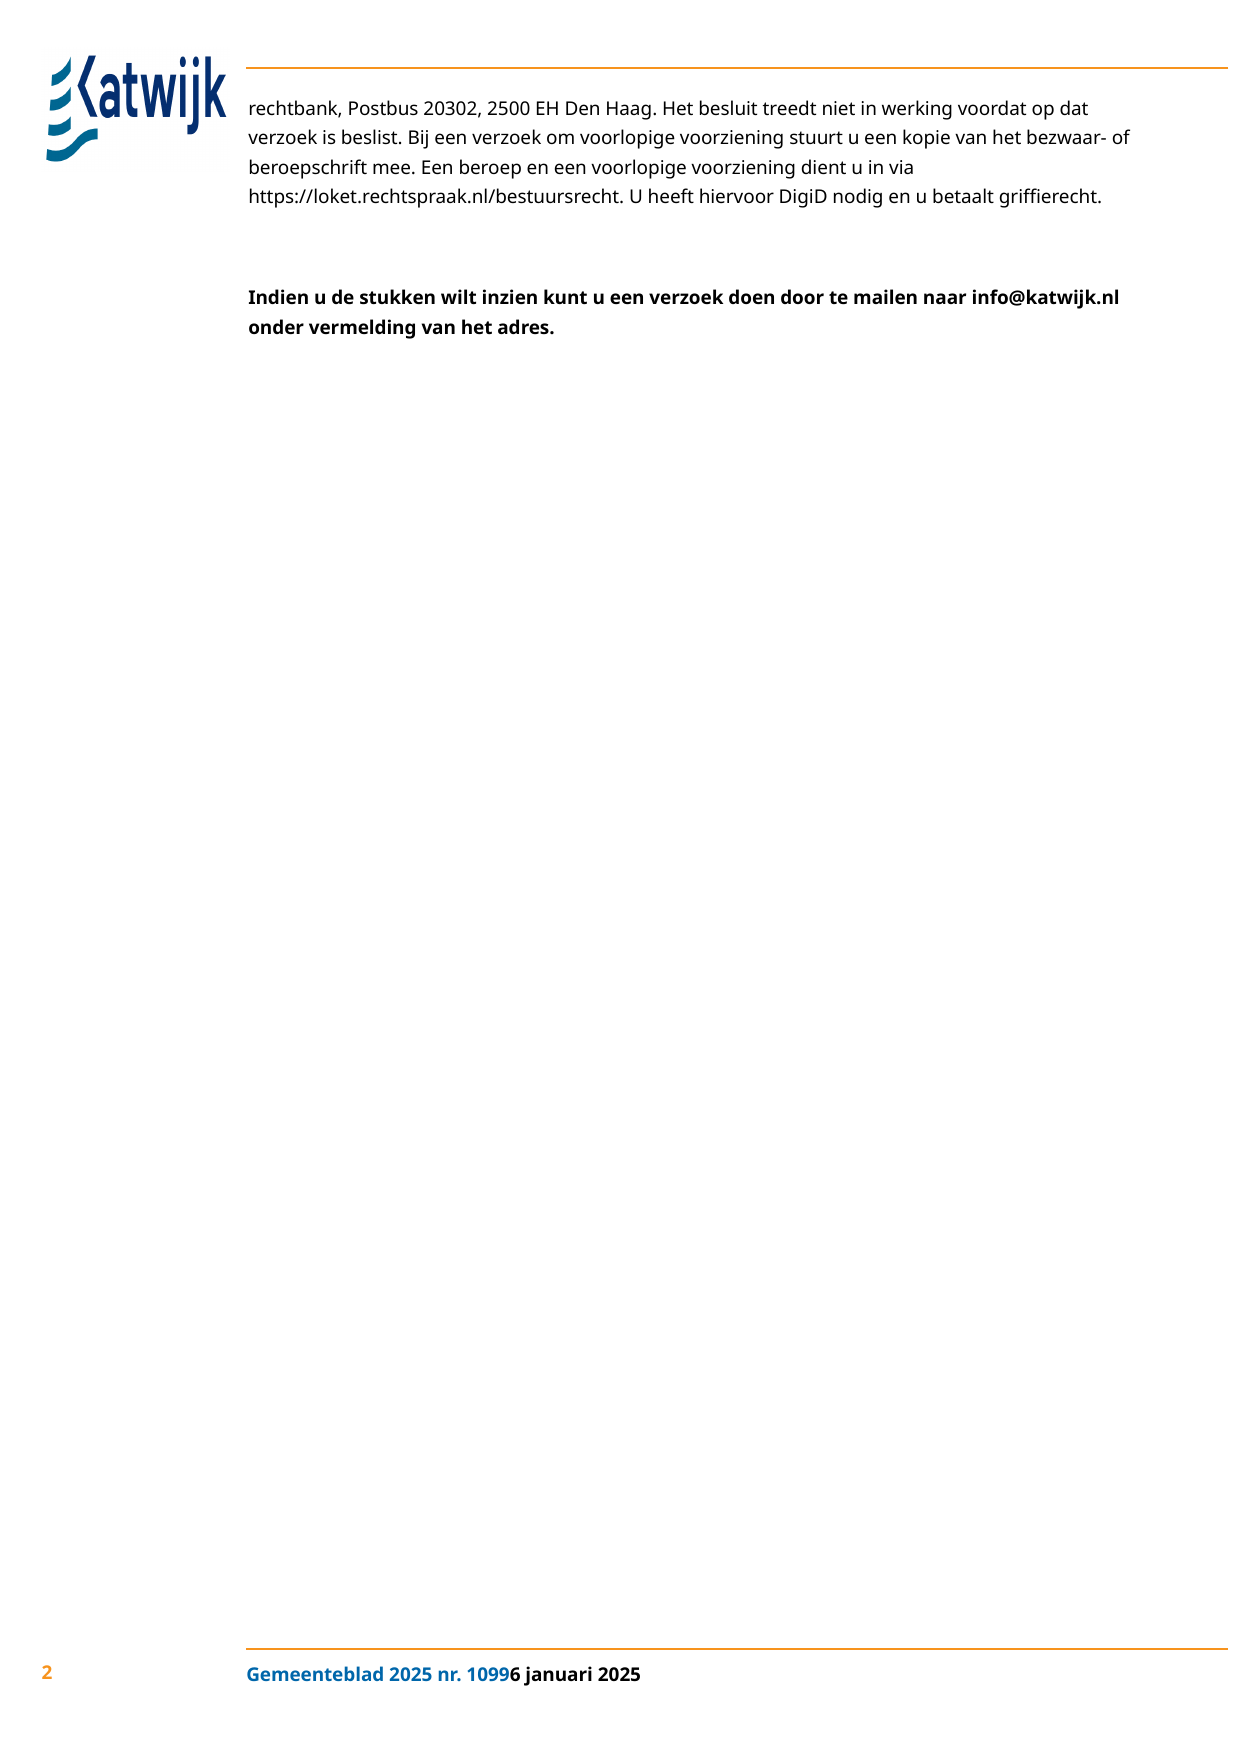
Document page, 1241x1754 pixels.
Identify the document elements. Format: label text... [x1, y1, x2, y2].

text rechtbank, Postbus 20302, 2500 EH Den Haag. Het besluit treedt niet in werking voordat op dat verzoek is beslist. Bij een verzoek om voorlopige voorziening stuurt u een kopie van het bezwaar- of beroepschrift mee. Een beroep en een voorlopige voorziening dient u in via https://loket.rechtspraak.nl/bestuursrecht. U heeft hiervoor DigiD nodig en u betaalt griffierecht. [248, 95, 1152, 209]
picture [41, 47, 231, 172]
text Indien u de stukken wilt inzien kunt u een verzoek doen door te mailen naar info@katwijk.nl onder vermelding van het adres. [248, 284, 1152, 340]
